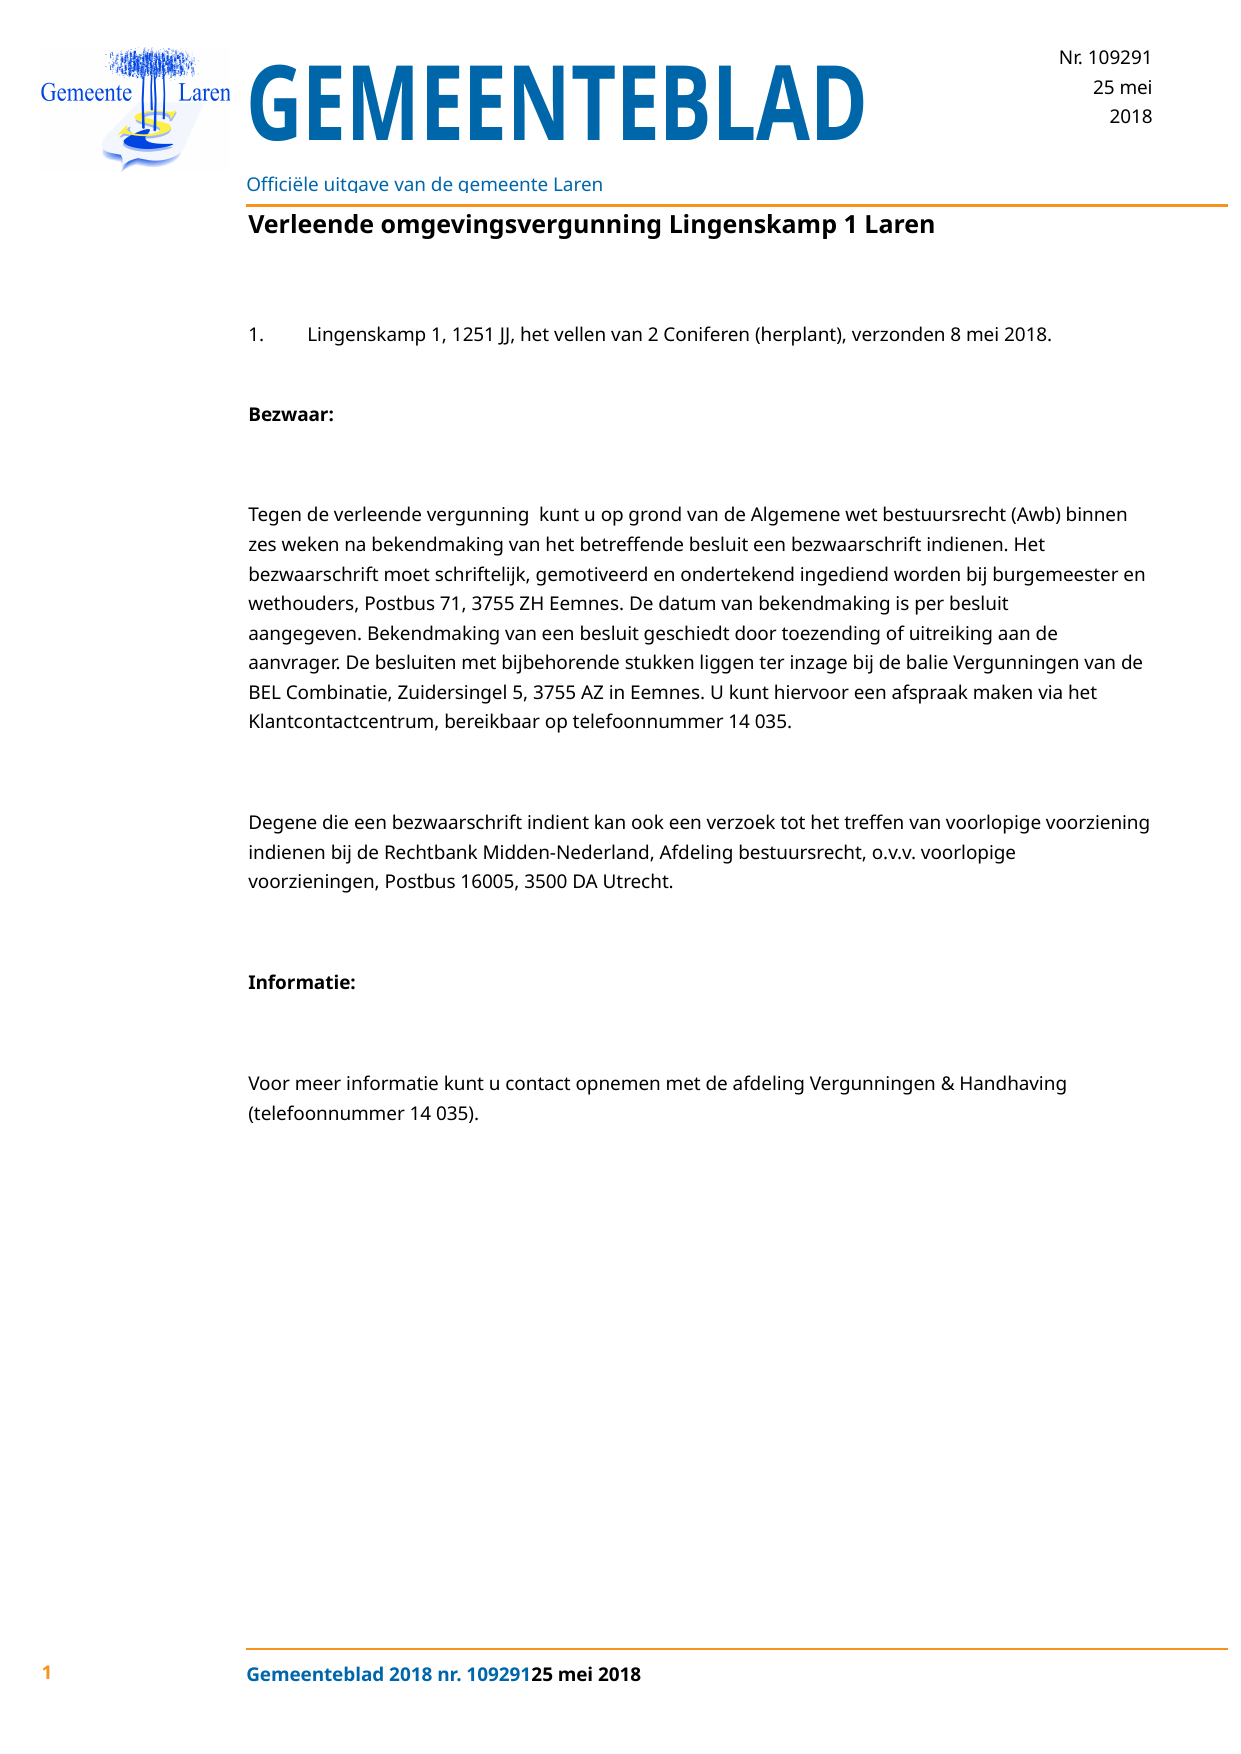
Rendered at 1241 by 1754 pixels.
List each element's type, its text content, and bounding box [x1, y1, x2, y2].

text Bezwaar: [248, 401, 1152, 426]
text Informatie: [248, 969, 1152, 995]
text Voor meer informatie kunt u contact opnemen met de afdeling Vergunningen & Handhaving (telefoonnummer 14 035). [248, 1070, 1152, 1126]
list Lingenskamp 1, 1251 JJ, het vellen van 2 Coniferen (herplant), verzonden 8 mei 2018. [248, 321, 1152, 346]
picture [41, 47, 231, 172]
text Verleende omgevingsvergunning Lingenskamp 1 Laren [248, 207, 1152, 241]
text Degene die een bezwaarschrift indient kan ook een verzoek tot het treffen van voorlopige voorziening indienen bij de Rechtbank Midden-Nederland, Afdeling bestuursrecht, o.v.v. voorlopige voorzieningen, Postbus 16005, 3500 DA Utrecht. [248, 809, 1152, 894]
text Tegen de verleende vergunning kunt u op grond van de Algemene wet bestuursrecht (Awb) binnen zes weken na bekendmaking van het betreffende besluit een bezwaarschrift indienen. Het bezwaarschrift moet schriftelijk, gemotiveerd en ondertekend ingediend worden bij burgemeester en wethouders, Postbus 71, 3755 ZH Eemnes. De datum van bekendmaking is per besluit aangegeven. Bekendmaking van een besluit geschiedt door toezending of uitreiking aan de aanvrager. De besluiten met bijbehorende stukken liggen ter inzage bij de balie Vergunningen van de BEL Combinatie, Zuidersingel 5, 3755 AZ in Eemnes. U kunt hiervoor een afspraak maken via het Klantcontactcentrum, bereikbaar op telefoonnummer 14 035. [248, 502, 1152, 734]
